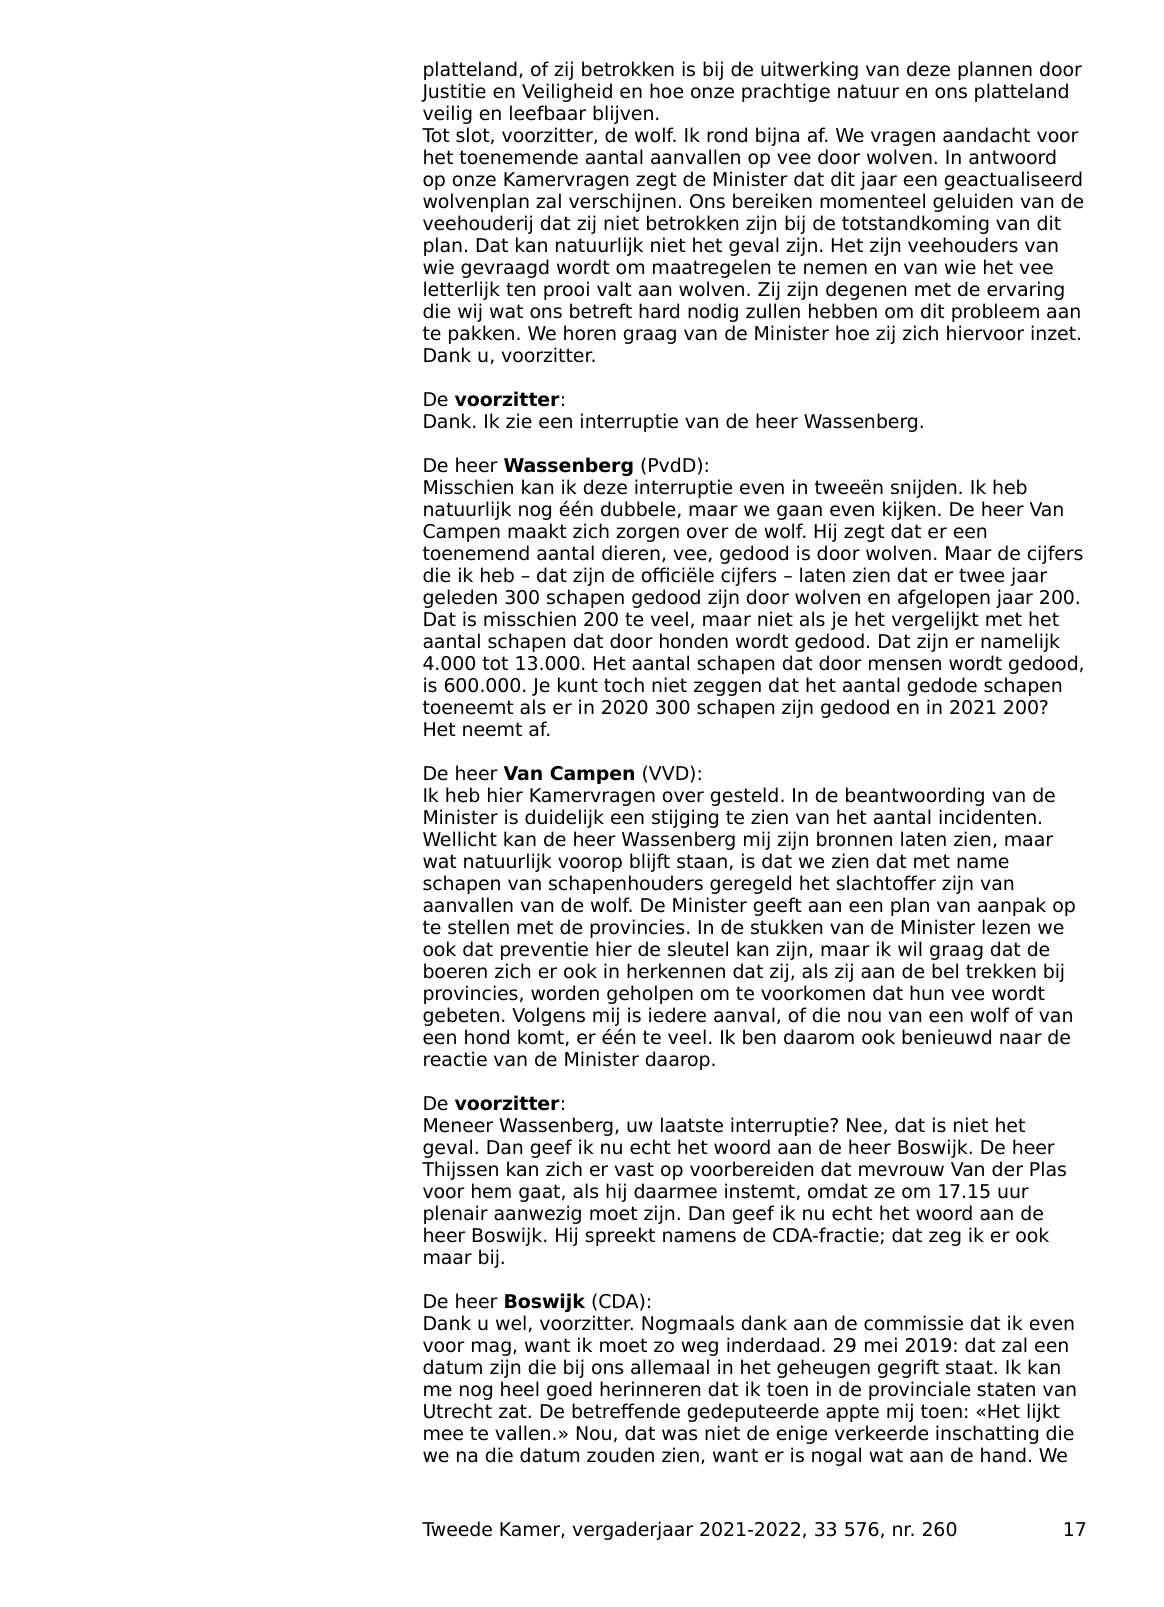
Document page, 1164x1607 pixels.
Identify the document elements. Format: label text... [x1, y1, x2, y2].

text platteland, of zij betrokken is bij de uitwerking van deze plannen door Justitie en Veiligheid en hoe onze prachtige natuur en ons platteland veilig en leefbaar blijven. [422, 59, 1087, 125]
text De voorzitter: [422, 389, 1087, 411]
text De heer Boswijk (CDA): [422, 1291, 1087, 1313]
text Dank. Ik zie een interruptie van de heer Wassenberg. [422, 411, 1087, 433]
text Meneer Wassenberg, uw laatste interruptie? Nee, dat is niet het geval. Dan geef ik nu echt het woord aan de heer Boswijk. De heer Thijssen kan zich er vast op voorbereiden dat mevrouw Van der Plas voor hem gaat, als hij daarmee instemt, omdat ze om 17.15 uur plenair aanwezig moet zijn. Dan geef ik nu echt het woord aan de heer Boswijk. Hij spreekt namens de CDA-fractie; dat zeg ik er ook maar bij. [422, 1115, 1087, 1269]
text Dank u, voorzitter. [422, 345, 1087, 367]
text Tot slot, voorzitter, de wolf. Ik rond bijna af. We vragen aandacht voor het toenemende aantal aanvallen op vee door wolven. In antwoord op onze Kamervragen zegt de Minister dat dit jaar een geactualiseerd wolvenplan zal verschijnen. Ons bereiken momenteel geluiden van de veehouderij dat zij niet betrokken zijn bij de totstandkoming van dit plan. Dat kan natuurlijk niet het geval zijn. Het zijn veehouders van wie gevraagd wordt om maatregelen te nemen en van wie het vee letterlijk ten prooi valt aan wolven. Zij zijn degenen met de ervaring die wij wat ons betreft hard nodig zullen hebben om dit probleem aan te pakken. We horen graag van de Minister hoe zij zich hiervoor inzet. [422, 125, 1087, 345]
text Misschien kan ik deze interruptie even in tweeën snijden. Ik heb natuurlijk nog één dubbele, maar we gaan even kijken. De heer Van Campen maakt zich zorgen over de wolf. Hij zegt dat er een toenemend aantal dieren, vee, gedood is door wolven. Maar de cijfers die ik heb – dat zijn de officiële cijfers – laten zien dat er twee jaar geleden 300 schapen gedood zijn door wolven en afgelopen jaar 200. Dat is misschien 200 te veel, maar niet als je het vergelijkt met het aantal schapen dat door honden wordt gedood. Dat zijn er namelijk 4.000 tot 13.000. Het aantal schapen dat door mensen wordt gedood, is 600.000. Je kunt toch niet zeggen dat het aantal gedode schapen toeneemt als er in 2020 300 schapen zijn gedood en in 2021 200? Het neemt af. [422, 477, 1087, 741]
text De voorzitter: [422, 1093, 1087, 1115]
text De heer Van Campen (VVD): [422, 763, 1087, 785]
text Dank u wel, voorzitter. Nogmaals dank aan de commissie dat ik even voor mag, want ik moet zo weg inderdaad. 29 mei 2019: dat zal een datum zijn die bij ons allemaal in het geheugen gegrift staat. Ik kan me nog heel goed herinneren dat ik toen in de provinciale staten van Utrecht zat. De betreffende gedeputeerde appte mij toen: «Het lijkt mee te vallen.» Nou, dat was niet de enige verkeerde inschatting die we na die datum zouden zien, want er is nogal wat aan de hand. We [422, 1313, 1087, 1467]
text Ik heb hier Kamervragen over gesteld. In de beantwoording van de Minister is duidelijk een stijging te zien van het aantal incidenten. Wellicht kan de heer Wassenberg mij zijn bronnen laten zien, maar wat natuurlijk voorop blijft staan, is dat we zien dat met name schapen van schapenhouders geregeld het slachtoffer zijn van aanvallen van de wolf. De Minister geeft aan een plan van aanpak op te stellen met de provincies. In de stukken van de Minister lezen we ook dat preventie hier de sleutel kan zijn, maar ik wil graag dat de boeren zich er ook in herkennen dat zij, als zij aan de bel trekken bij provincies, worden geholpen om te voorkomen dat hun vee wordt gebeten. Volgens mij is iedere aanval, of die nou van een wolf of van een hond komt, er één te veel. Ik ben daarom ook benieuwd naar de reactie van de Minister daarop. [422, 785, 1087, 1071]
text De heer Wassenberg (PvdD): [422, 455, 1087, 477]
